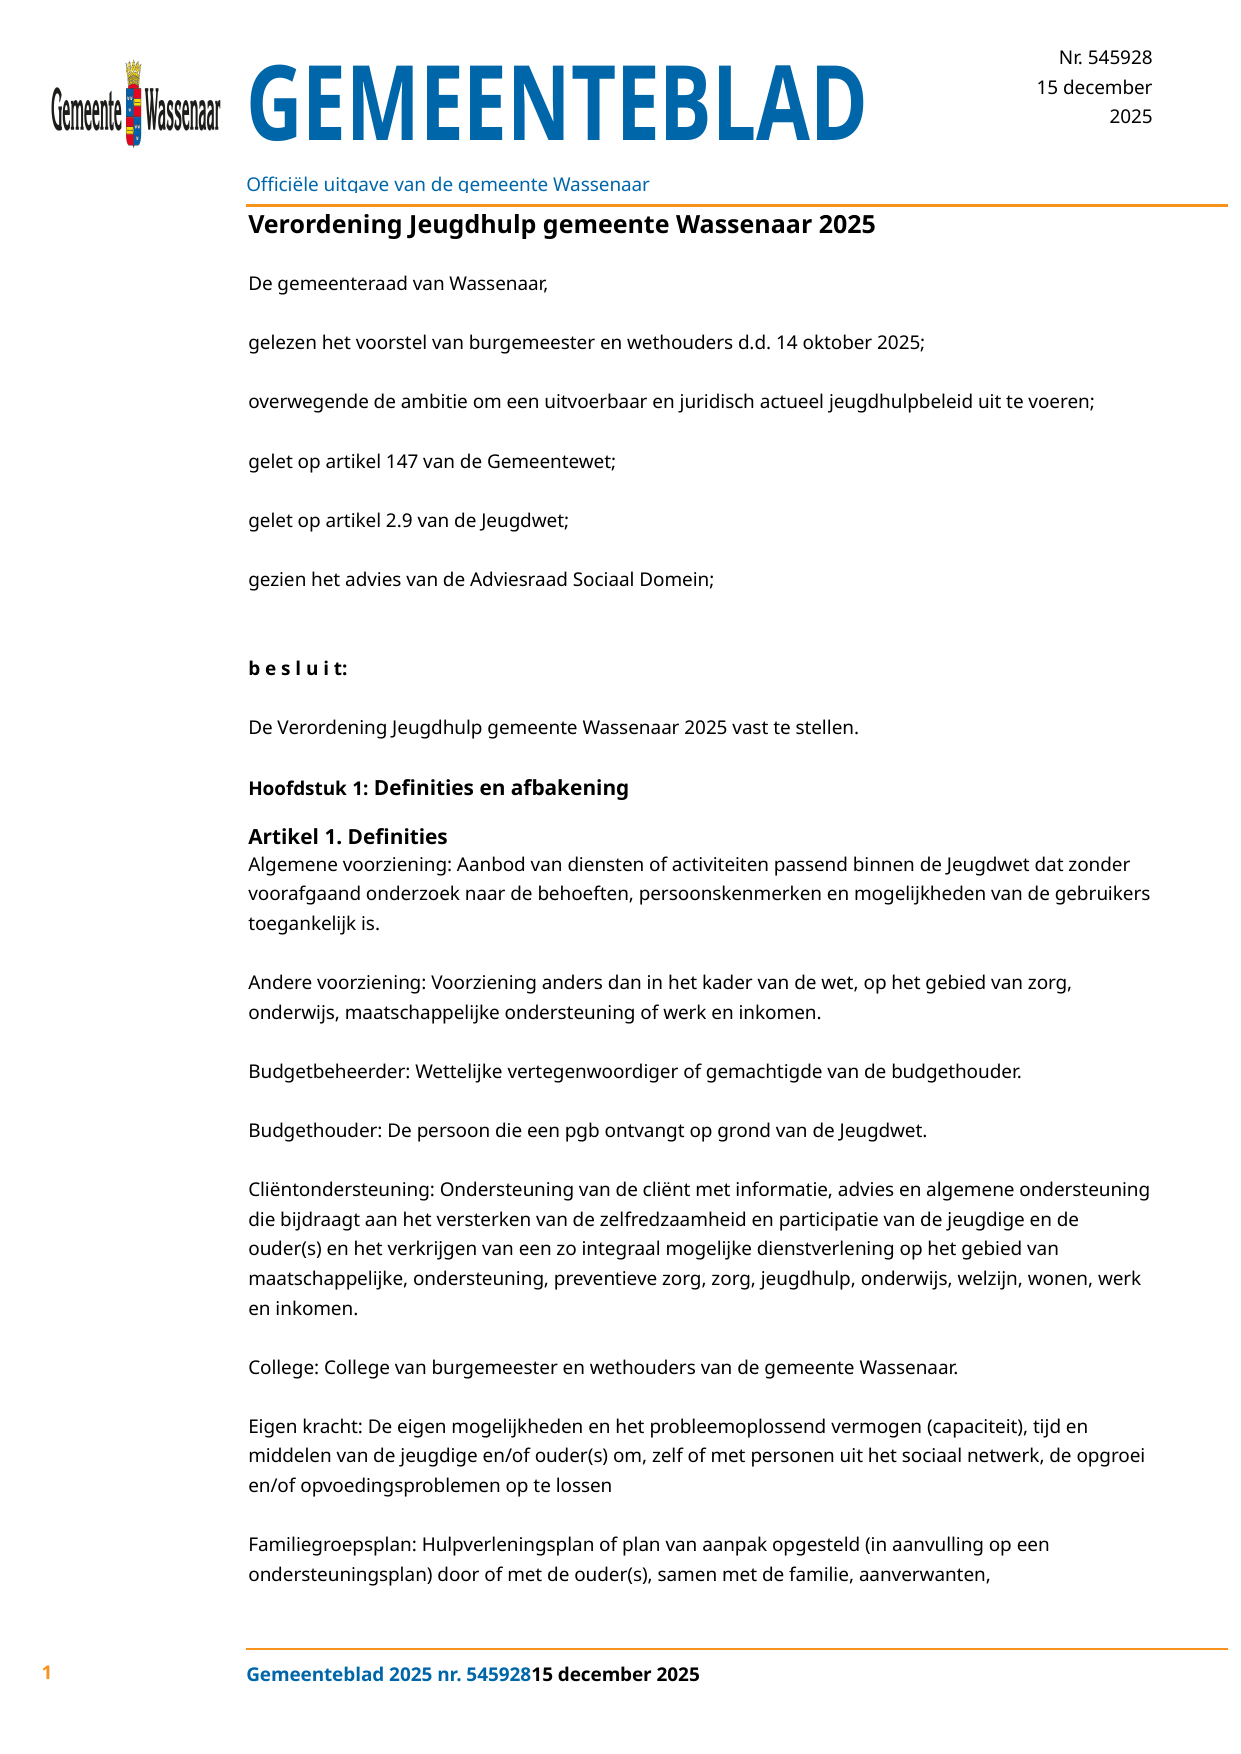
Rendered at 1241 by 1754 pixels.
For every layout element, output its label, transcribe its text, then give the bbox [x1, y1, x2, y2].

text College: College van burgemeester en wethouders van de gemeente Wassenaar. [248, 1354, 1152, 1379]
text Eigen kracht: De eigen mogelijkheden en het probleemoplossend vermogen (capaciteit), tijd en middelen van de jeugdige en/of ouder(s) om, zelf of met personen uit het sociaal netwerk, de opgroei en/of opvoedingsproblemen op te lossen [248, 1413, 1152, 1498]
text Budgethouder: De persoon die een pgb ontvangt op grond van de Jeugdwet. [248, 1117, 1152, 1143]
text Algemene voorziening: Aanbod van diensten of activiteiten passend binnen de Jeugdwet dat zonder voorafgaand onderzoek naar de behoeften, persoonskenmerken en mogelijkheden van de gebruikers toegankelijk is. [248, 851, 1152, 936]
text De Verordening Jeugdhulp gemeente Wassenaar 2025 vast te stellen. [248, 714, 1152, 740]
text Hoofdstuk 1: Definities en afbakening [248, 773, 1152, 802]
text Andere voorziening: Voorziening anders dan in het kader van de wet, op het gebied van zorg, onderwijs, maatschappelijke ondersteuning of werk en inkomen. [248, 969, 1152, 1024]
text gezien het advies van de Adviesraad Sociaal Domein; [248, 566, 1152, 592]
picture [41, 47, 231, 172]
text b e s l u i t: [248, 655, 1152, 681]
text Cliëntondersteuning: Ondersteuning van de cliënt met informatie, advies en algemene ondersteuning die bijdraagt aan het versterken van de zelfredzaamheid en participatie van de jeugdige en de ouder(s) en het verkrijgen van een zo integraal mogelijke dienstverlening op het gebied van maatschappelijke, ondersteuning, preventieve zorg, zorg, jeugdhulp, onderwijs, welzijn, wonen, werk en inkomen. [248, 1176, 1152, 1320]
text gelezen het voorstel van burgemeester en wethouders d.d. 14 oktober 2025; [248, 329, 1152, 355]
text Familiegroepsplan: Hulpverleningsplan of plan van aanpak opgesteld (in aanvulling op een ondersteuningsplan) door of met de ouder(s), samen met de familie, aanverwanten, [248, 1531, 1152, 1587]
text overwegende de ambitie om een uitvoerbaar en juridisch actueel jeugdhulpbeleid uit te voeren; [248, 389, 1152, 414]
text De gemeenteraad van Wassenaar, [248, 270, 1152, 296]
text Budgetbeheerder: Wettelijke vertegenwoordiger of gemachtigde van de budgethouder. [248, 1058, 1152, 1084]
text gelet op artikel 147 van de Gemeentewet; [248, 448, 1152, 473]
text Verordening Jeugdhulp gemeente Wassenaar 2025 [248, 207, 1152, 241]
text Artikel 1. Definities [248, 822, 1152, 851]
text gelet op artikel 2.9 van de Jeugdwet; [248, 507, 1152, 533]
